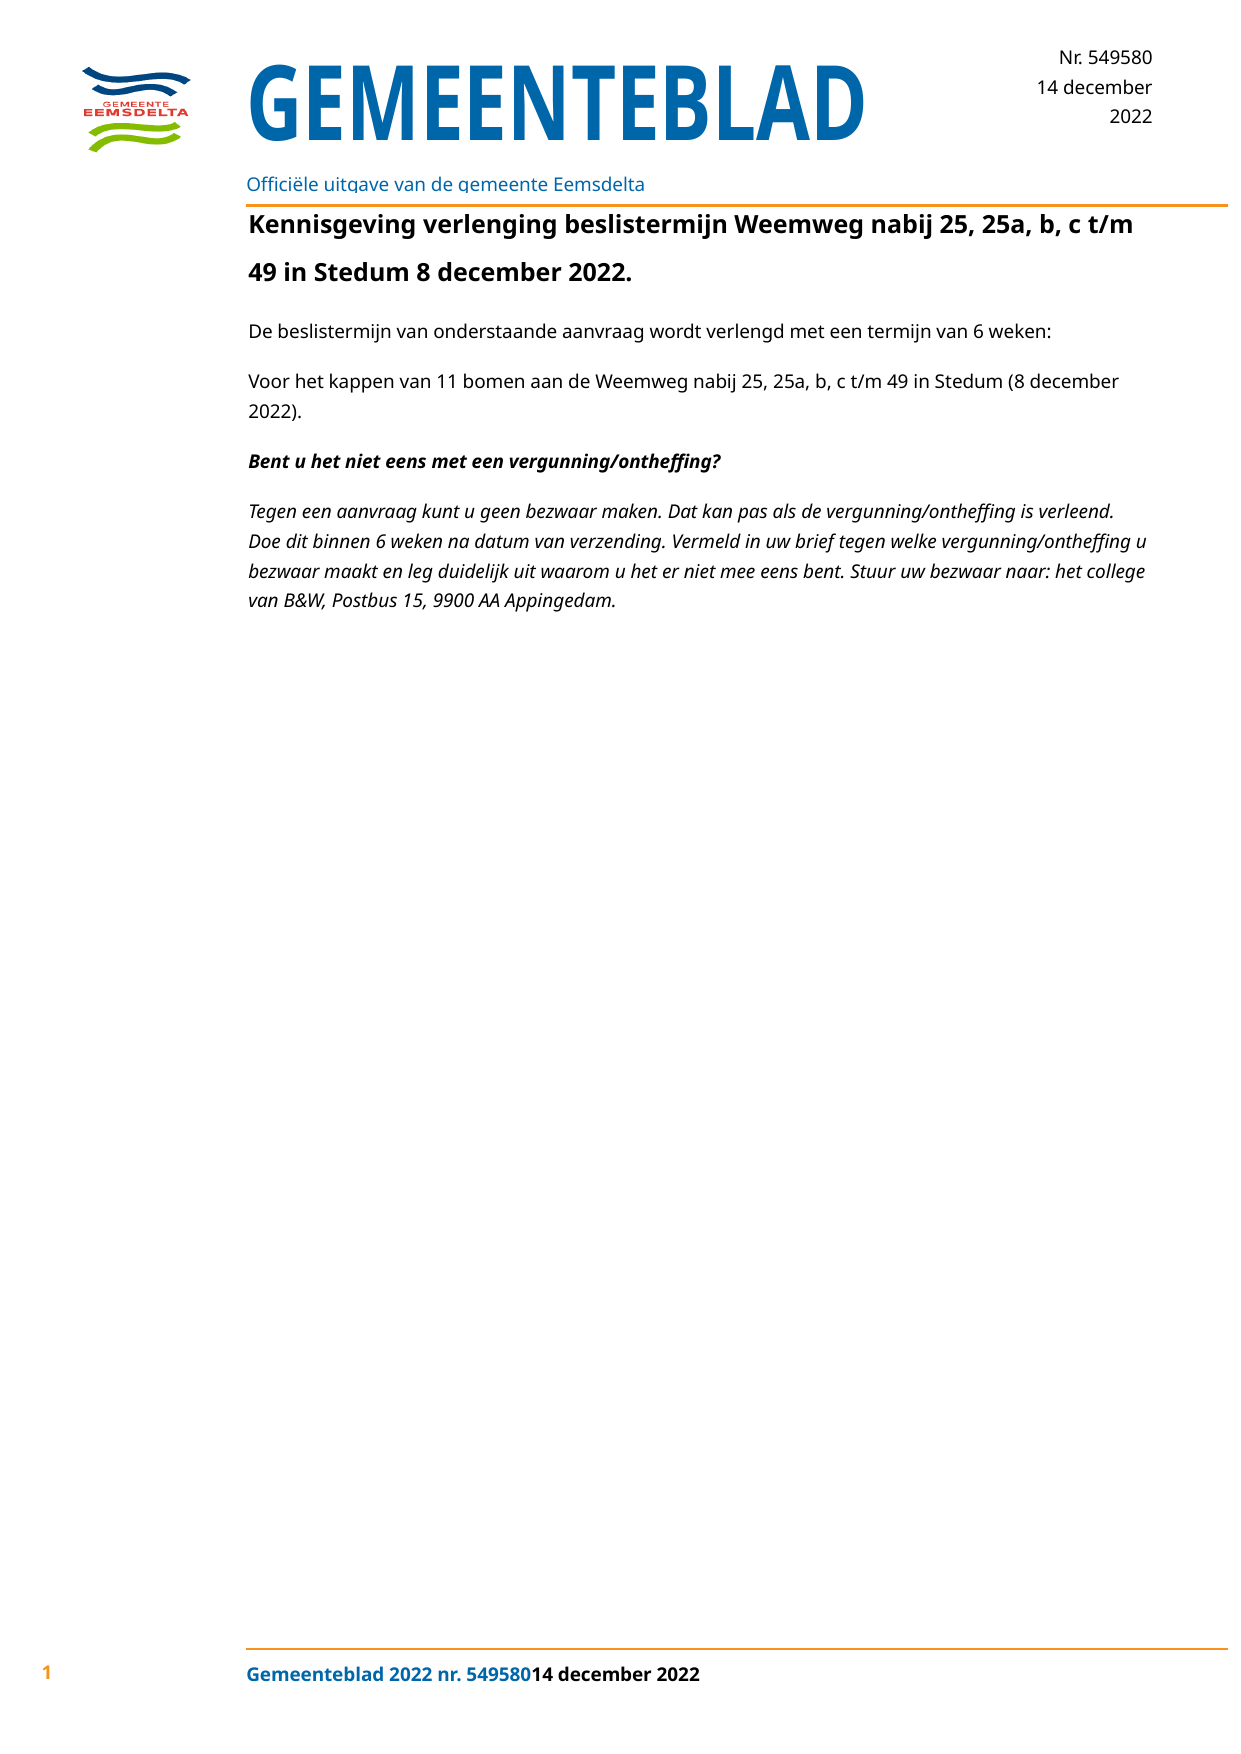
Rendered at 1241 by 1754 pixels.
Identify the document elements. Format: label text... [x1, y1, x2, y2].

picture [41, 47, 231, 172]
text Tegen een aanvraag kunt u geen bezwaar maken. Dat kan pas als de vergunning/ontheffing is verleend. Doe dit binnen 6 weken na datum van verzending. Vermeld in uw brief tegen welke vergunning/ontheffing u bezwaar maakt en leg duidelijk uit waarom u het er niet mee eens bent. Stuur uw bezwaar naar: het college van B&W, Postbus 15, 9900 AA Appingedam. [248, 499, 1152, 613]
text Bent u het niet eens met een vergunning/ontheffing? [248, 448, 1152, 474]
text Voor het kappen van 11 bomen aan de Weemweg nabij 25, 25a, b, c t/m 49 in Stedum (8 december 2022). [248, 368, 1152, 424]
text Kennisgeving verlenging beslistermijn Weemweg nabij 25, 25a, b, c t/m 49 in Stedum 8 december 2022. [248, 207, 1152, 288]
text De beslistermijn van onderstaande aanvraag wordt verlengd met een termijn van 6 weken: [248, 318, 1152, 344]
